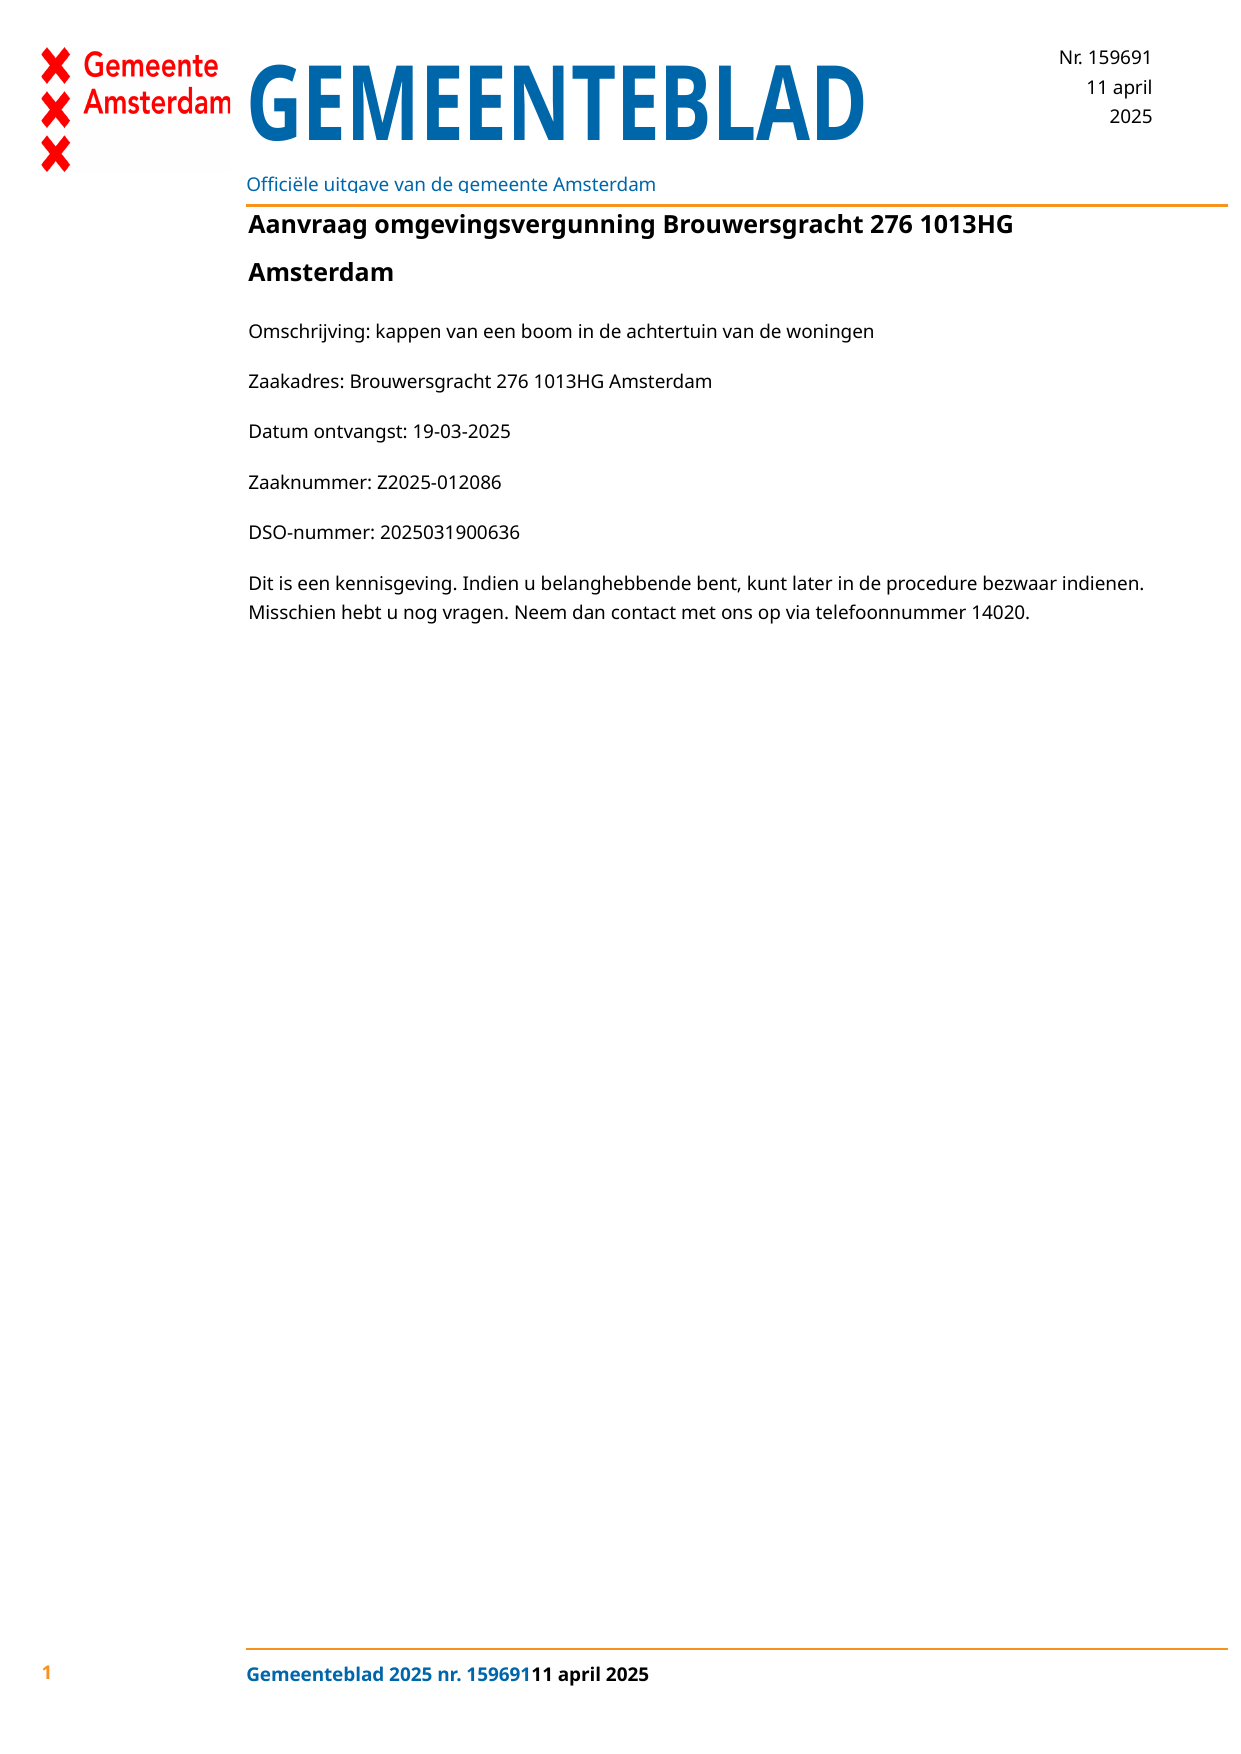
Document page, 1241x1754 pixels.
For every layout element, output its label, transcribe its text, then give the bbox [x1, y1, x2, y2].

text Dit is een kennisgeving. Indien u belanghebbende bent, kunt later in de procedure bezwaar indienen. Misschien hebt u nog vragen. Neem dan contact met ons op via telefoonnummer 14020. [248, 570, 1152, 625]
text Datum ontvangst: 19-03-2025 [248, 419, 1152, 444]
text Omschrijving: kappen van een boom in de achtertuin van de woningen [248, 318, 1152, 344]
text Zaakadres: Brouwersgracht 276 1013HG Amsterdam [248, 368, 1152, 394]
text Aanvraag omgevingsvergunning Brouwersgracht 276 1013HG Amsterdam [248, 207, 1152, 288]
text DSO-nummer: 2025031900636 [248, 519, 1152, 545]
picture [41, 47, 231, 172]
text Zaaknummer: Z2025-012086 [248, 469, 1152, 495]
